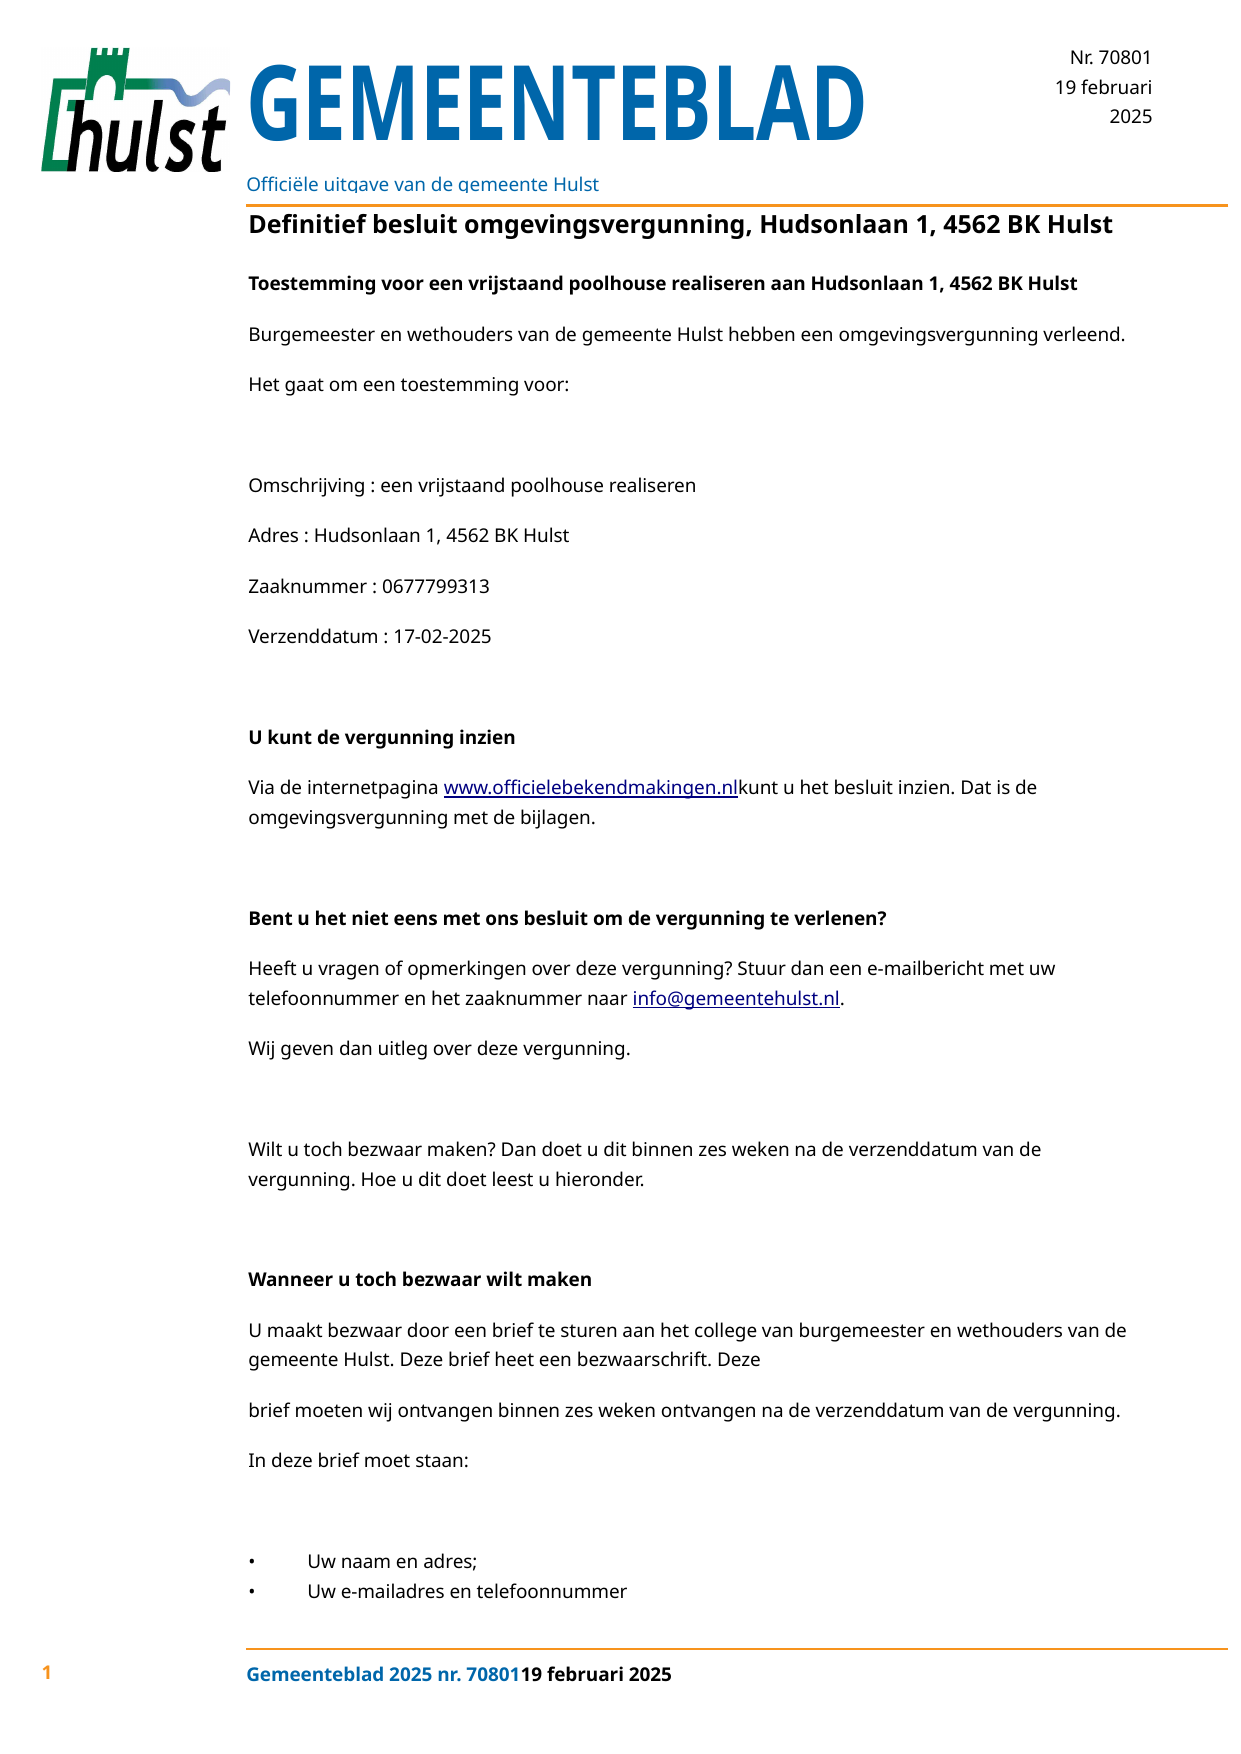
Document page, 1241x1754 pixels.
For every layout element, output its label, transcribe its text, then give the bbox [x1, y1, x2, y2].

text U maakt bezwaar door een brief te sturen aan het college van burgemeester en wethouders van de gemeente Hulst. Deze brief heet een bezwaarschrift. Deze [248, 1317, 1152, 1372]
text Bent u het niet eens met ons besluit om de vergunning te verlenen? [248, 905, 1152, 931]
text brief moeten wij ontvangen binnen zes weken ontvangen na de verzenddatum van de vergunning. [248, 1397, 1152, 1423]
text Burgemeester en wethouders van de gemeente Hulst hebben een omgevingsvergunning verleend. [248, 321, 1152, 346]
text Wij geven dan uitleg over deze vergunning. [248, 1035, 1152, 1061]
picture [41, 47, 231, 172]
text In deze brief moet staan: [248, 1447, 1152, 1473]
list Uw naam en adres; [248, 1548, 1152, 1574]
text Wilt u toch bezwaar maken? Dan doet u dit binnen zes weken na de verzenddatum van de vergunning. Hoe u dit doet leest u hieronder. [248, 1136, 1152, 1191]
text Wanneer u toch bezwaar wilt maken [248, 1267, 1152, 1292]
list Uw e-mailadres en telefoonnummer [248, 1578, 1152, 1603]
text Zaaknummer : 0677799313 [248, 573, 1152, 598]
text U kunt de vergunning inzien [248, 724, 1152, 750]
text Het gaat om een toestemming voor: [248, 371, 1152, 397]
text Definitief besluit omgevingsvergunning, Hudsonlaan 1, 4562 BK Hulst [248, 207, 1152, 241]
text Heeft u vragen of opmerkingen over deze vergunning? Stuur dan een e-mailbericht met uw telefoonnummer en het zaaknummer naar info@gemeentehulst.nl. [248, 955, 1152, 1011]
text Toestemming voor een vrijstaand poolhouse realiseren aan Hudsonlaan 1, 4562 BK Hulst [248, 270, 1152, 296]
text Omschrijving : een vrijstaand poolhouse realiseren [248, 472, 1152, 498]
text Verzenddatum : 17-02-2025 [248, 623, 1152, 649]
text Adres : Hudsonlaan 1, 4562 BK Hulst [248, 522, 1152, 548]
text Via de internetpagina www.officielebekendmakingen.nlkunt u het besluit inzien. Dat is de omgevingsvergunning met de bijlagen. [248, 774, 1152, 830]
